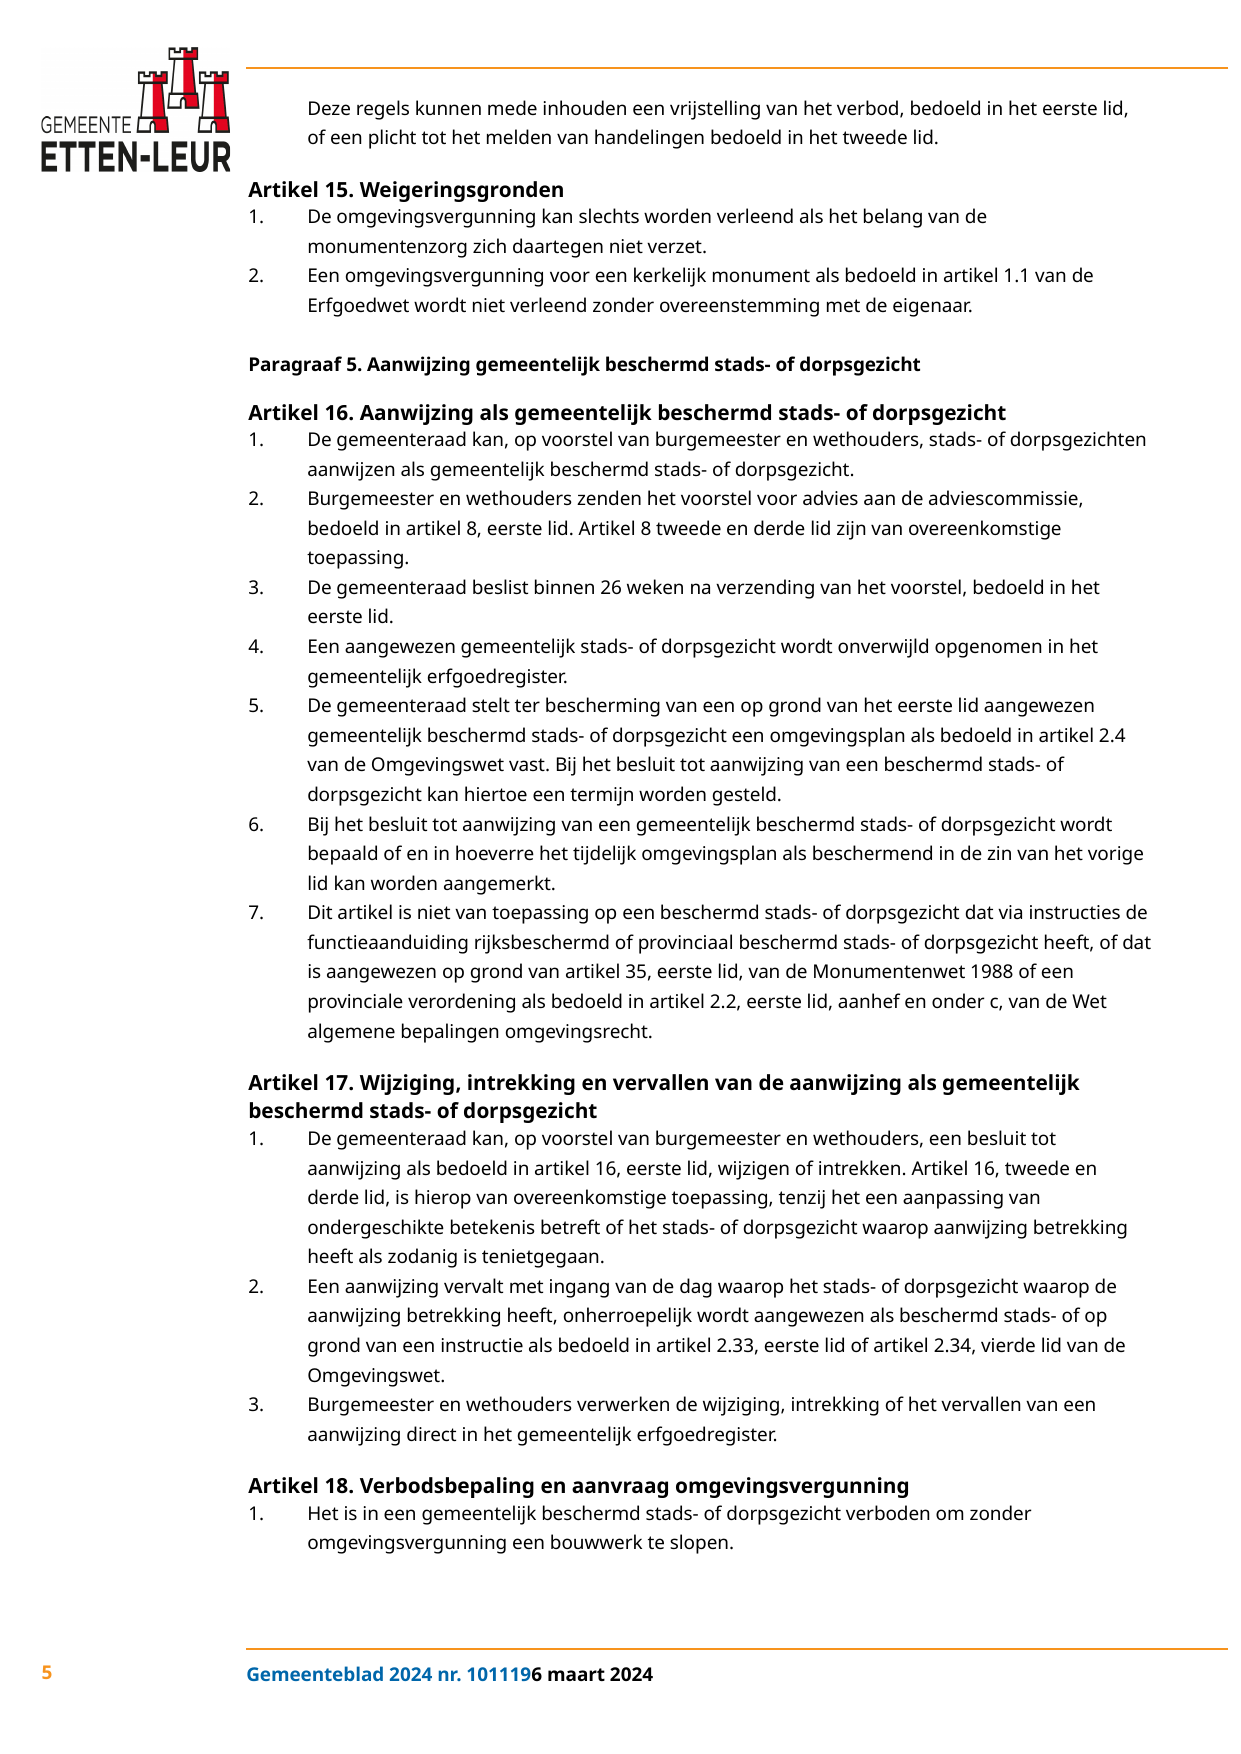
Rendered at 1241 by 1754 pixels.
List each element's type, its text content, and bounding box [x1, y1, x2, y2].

list Burgemeester en wethouders verwerken de wijziging, intrekking of het vervallen van een aanwijzing direct in het gemeentelijk erfgoedregister. [248, 1391, 1152, 1447]
list Bij het besluit tot aanwijzing van een gemeentelijk beschermd stads- of dorpsgezicht wordt bepaald of en in hoeverre het tijdelijk omgevingsplan als beschermend in de zin van het vorige lid kan worden aangemerkt. [248, 811, 1152, 896]
text Paragraaf 5. Aanwijzing gemeentelijk beschermd stads- of dorpsgezicht [248, 351, 1152, 377]
text Artikel 18. Verbodsbepaling en aanvraag omgevingsvergunning [248, 1471, 1152, 1500]
list Een omgevingsvergunning voor een kerkelijk monument als bedoeld in artikel 1.1 van de Erfgoedwet wordt niet verleend zonder overeenstemming met de eigenaar. [248, 262, 1152, 318]
text Artikel 15. Weigeringsgronden [248, 175, 1152, 203]
list De gemeenteraad kan, op voorstel van burgemeester en wethouders, stads- of dorpsgezichten aanwijzen als gemeentelijk beschermd stads- of dorpsgezicht. [248, 426, 1152, 481]
text Artikel 17. Wijziging, intrekking en vervallen van de aanwijzing als gemeentelijk beschermd stads- of dorpsgezicht [248, 1068, 1152, 1125]
list Deze regels kunnen mede inhouden een vrijstelling van het verbod, bedoeld in het eerste lid, of een plicht tot het melden van handelingen bedoeld in het tweede lid. [248, 95, 1152, 150]
list Burgemeester en wethouders zenden het voorstel voor advies aan de adviescommissie, bedoeld in artikel 8, eerste lid. Artikel 8 tweede en derde lid zijn van overeenkomstige toepassing. [248, 485, 1152, 570]
picture [41, 47, 231, 172]
list Een aanwijzing vervalt met ingang van de dag waarop het stads- of dorpsgezicht waarop de aanwijzing betrekking heeft, onherroepelijk wordt aangewezen als beschermd stads- of op grond van een instructie als bedoeld in artikel 2.33, eerste lid of artikel 2.34, vierde lid van de Omgevingswet. [248, 1273, 1152, 1387]
list Een aangewezen gemeentelijk stads- of dorpsgezicht wordt onverwijld opgenomen in het gemeentelijk erfgoedregister. [248, 633, 1152, 688]
list Het is in een gemeentelijk beschermd stads- of dorpsgezicht verboden om zonder omgevingsvergunning een bouwwerk te slopen. [248, 1500, 1152, 1555]
list De omgevingsvergunning kan slechts worden verleend als het belang van de monumentenzorg zich daartegen niet verzet. [248, 203, 1152, 258]
text Artikel 16. Aanwijzing als gemeentelijk beschermd stads- of dorpsgezicht [248, 398, 1152, 426]
list De gemeenteraad beslist binnen 26 weken na verzending van het voorstel, bedoeld in het eerste lid. [248, 574, 1152, 629]
list Dit artikel is niet van toepassing op een beschermd stads- of dorpsgezicht dat via instructies de functieaanduiding rijksbeschermd of provinciaal beschermd stads- of dorpsgezicht heeft, of dat is aangewezen op grond van artikel 35, eerste lid, van de Monumentenwet 1988 of een provinciale verordening als bedoeld in artikel 2.2, eerste lid, aanhef en onder c, van de Wet algemene bepalingen omgevingsrecht. [248, 899, 1152, 1043]
list De gemeenteraad kan, op voorstel van burgemeester en wethouders, een besluit tot aanwijzing als bedoeld in artikel 16, eerste lid, wijzigen of intrekken. Artikel 16, tweede en derde lid, is hierop van overeenkomstige toepassing, tenzij het een aanpassing van ondergeschikte betekenis betreft of het stads- of dorpsgezicht waarop aanwijzing betrekking heeft als zodanig is tenietgegaan. [248, 1125, 1152, 1269]
list De gemeenteraad stelt ter bescherming van een op grond van het eerste lid aangewezen gemeentelijk beschermd stads- of dorpsgezicht een omgevingsplan als bedoeld in artikel 2.4 van de Omgevingswet vast. Bij het besluit tot aanwijzing van een beschermd stads- of dorpsgezicht kan hiertoe een termijn worden gesteld. [248, 692, 1152, 807]
